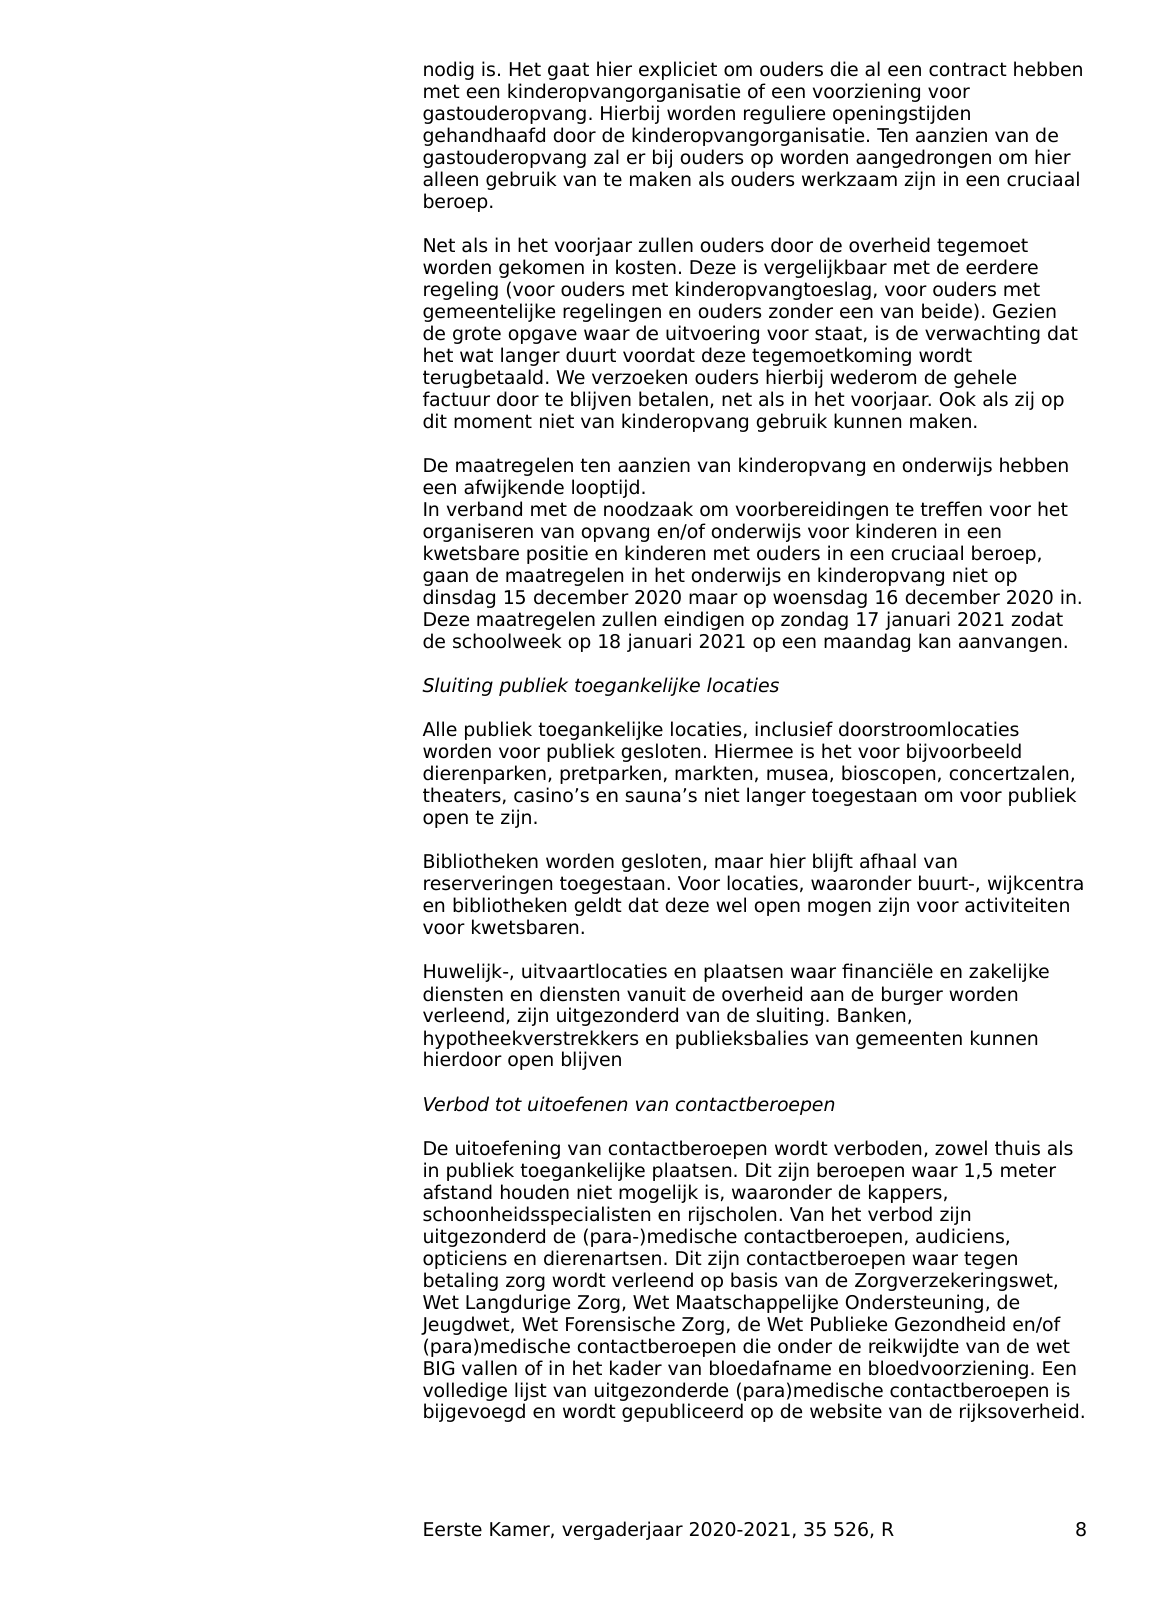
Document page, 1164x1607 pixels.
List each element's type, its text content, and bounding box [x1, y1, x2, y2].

text nodig is. Het gaat hier expliciet om ouders die al een contract hebben met een kinderopvangorganisatie of een voorziening voor gastouderopvang. Hierbij worden reguliere openingstijden gehandhaafd door de kinderopvangorganisatie. Ten aanzien van de gastouderopvang zal er bij ouders op worden aangedrongen om hier alleen gebruik van te maken als ouders werkzaam zijn in een cruciaal beroep. [422, 59, 1087, 213]
subtitle Verbod tot uitoefenen van contactberoepen [422, 1093, 1087, 1116]
text Huwelijk-, uitvaartlocaties en plaatsen waar financiële en zakelijke diensten en diensten vanuit de overheid aan de burger worden verleend, zijn uitgezonderd van de sluiting. Banken, hypotheekverstrekkers en publieksbalies van gemeenten kunnen hierdoor open blijven [422, 961, 1087, 1071]
text Alle publiek toegankelijke locaties, inclusief doorstroomlocaties worden voor publiek gesloten. Hiermee is het voor bijvoorbeeld dierenparken, pretparken, markten, musea, bioscopen, concertzalen, theaters, casino’s en sauna’s niet langer toegestaan om voor publiek open te zijn. [422, 719, 1087, 829]
subtitle Sluiting publiek toegankelijke locaties [422, 675, 1087, 697]
text De uitoefening van contactberoepen wordt verboden, zowel thuis als in publiek toegankelijke plaatsen. Dit zijn beroepen waar 1,5 meter afstand houden niet mogelijk is, waaronder de kappers, schoonheidsspecialisten en rijscholen. Van het verbod zijn uitgezonderd de (para-)medische contactberoepen, audiciens, opticiens en dierenartsen. Dit zijn contactberoepen waar tegen betaling zorg wordt verleend op basis van de Zorgverzekeringswet, Wet Langdurige Zorg, Wet Maatschappelijke Ondersteuning, de Jeugdwet, Wet Forensische Zorg, de Wet Publieke Gezondheid en/of (para)medische contactberoepen die onder de reikwijdte van de wet BIG vallen of in het kader van bloedafname en bloedvoorziening. Een volledige lijst van uitgezonderde (para)medische contactberoepen is bijgevoegd en wordt gepubliceerd op de website van de rijksoverheid. [422, 1138, 1087, 1423]
text Net als in het voorjaar zullen ouders door de overheid tegemoet worden gekomen in kosten. Deze is vergelijkbaar met de eerdere regeling (voor ouders met kinderopvangtoeslag, voor ouders met gemeentelijke regelingen en ouders zonder een van beide). Gezien de grote opgave waar de uitvoering voor staat, is de verwachting dat het wat langer duurt voordat deze tegemoetkoming wordt terugbetaald. We verzoeken ouders hierbij wederom de gehele factuur door te blijven betalen, net als in het voorjaar. Ook als zij op dit moment niet van kinderopvang gebruik kunnen maken. [422, 235, 1087, 433]
text De maatregelen ten aanzien van kinderopvang en onderwijs hebben een afwijkende looptijd. [422, 455, 1087, 499]
text In verband met de noodzaak om voorbereidingen te treffen voor het organiseren van opvang en/of onderwijs voor kinderen in een kwetsbare positie en kinderen met ouders in een cruciaal beroep, gaan de maatregelen in het onderwijs en kinderopvang niet op dinsdag 15 december 2020 maar op woensdag 16 december 2020 in. Deze maatregelen zullen eindigen op zondag 17 januari 2021 zodat de schoolweek op 18 januari 2021 op een maandag kan aanvangen. [422, 499, 1087, 653]
text Bibliotheken worden gesloten, maar hier blijft afhaal van reserveringen toegestaan. Voor locaties, waaronder buurt-, wijkcentra en bibliotheken geldt dat deze wel open mogen zijn voor activiteiten voor kwetsbaren. [422, 851, 1087, 939]
